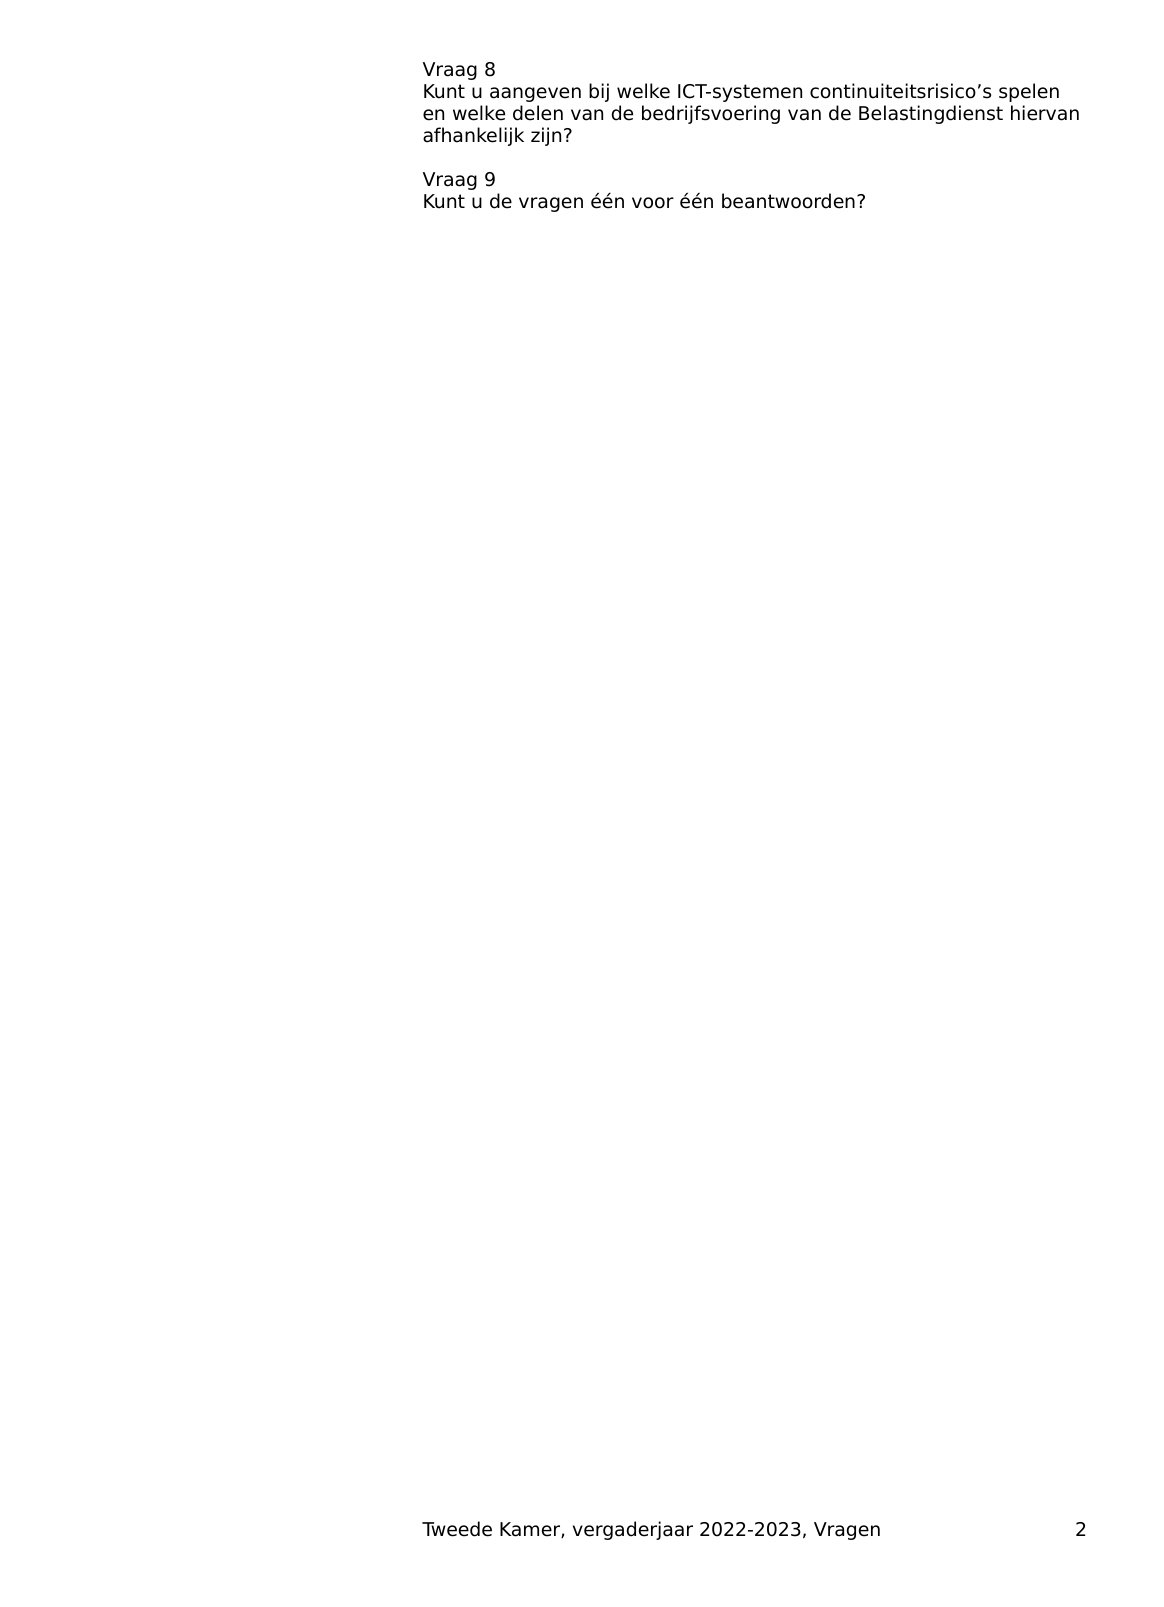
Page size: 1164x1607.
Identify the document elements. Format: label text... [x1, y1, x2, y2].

text Kunt u aangeven bij welke ICT-systemen continuiteitsrisico’s spelen en welke delen van de bedrijfsvoering van de Belastingdienst hiervan afhankelijk zijn? [422, 81, 1087, 147]
text Vraag 9 [422, 169, 1087, 191]
text Vraag 8 [422, 59, 1087, 81]
text Kunt u de vragen één voor één beantwoorden? [422, 191, 1087, 213]
